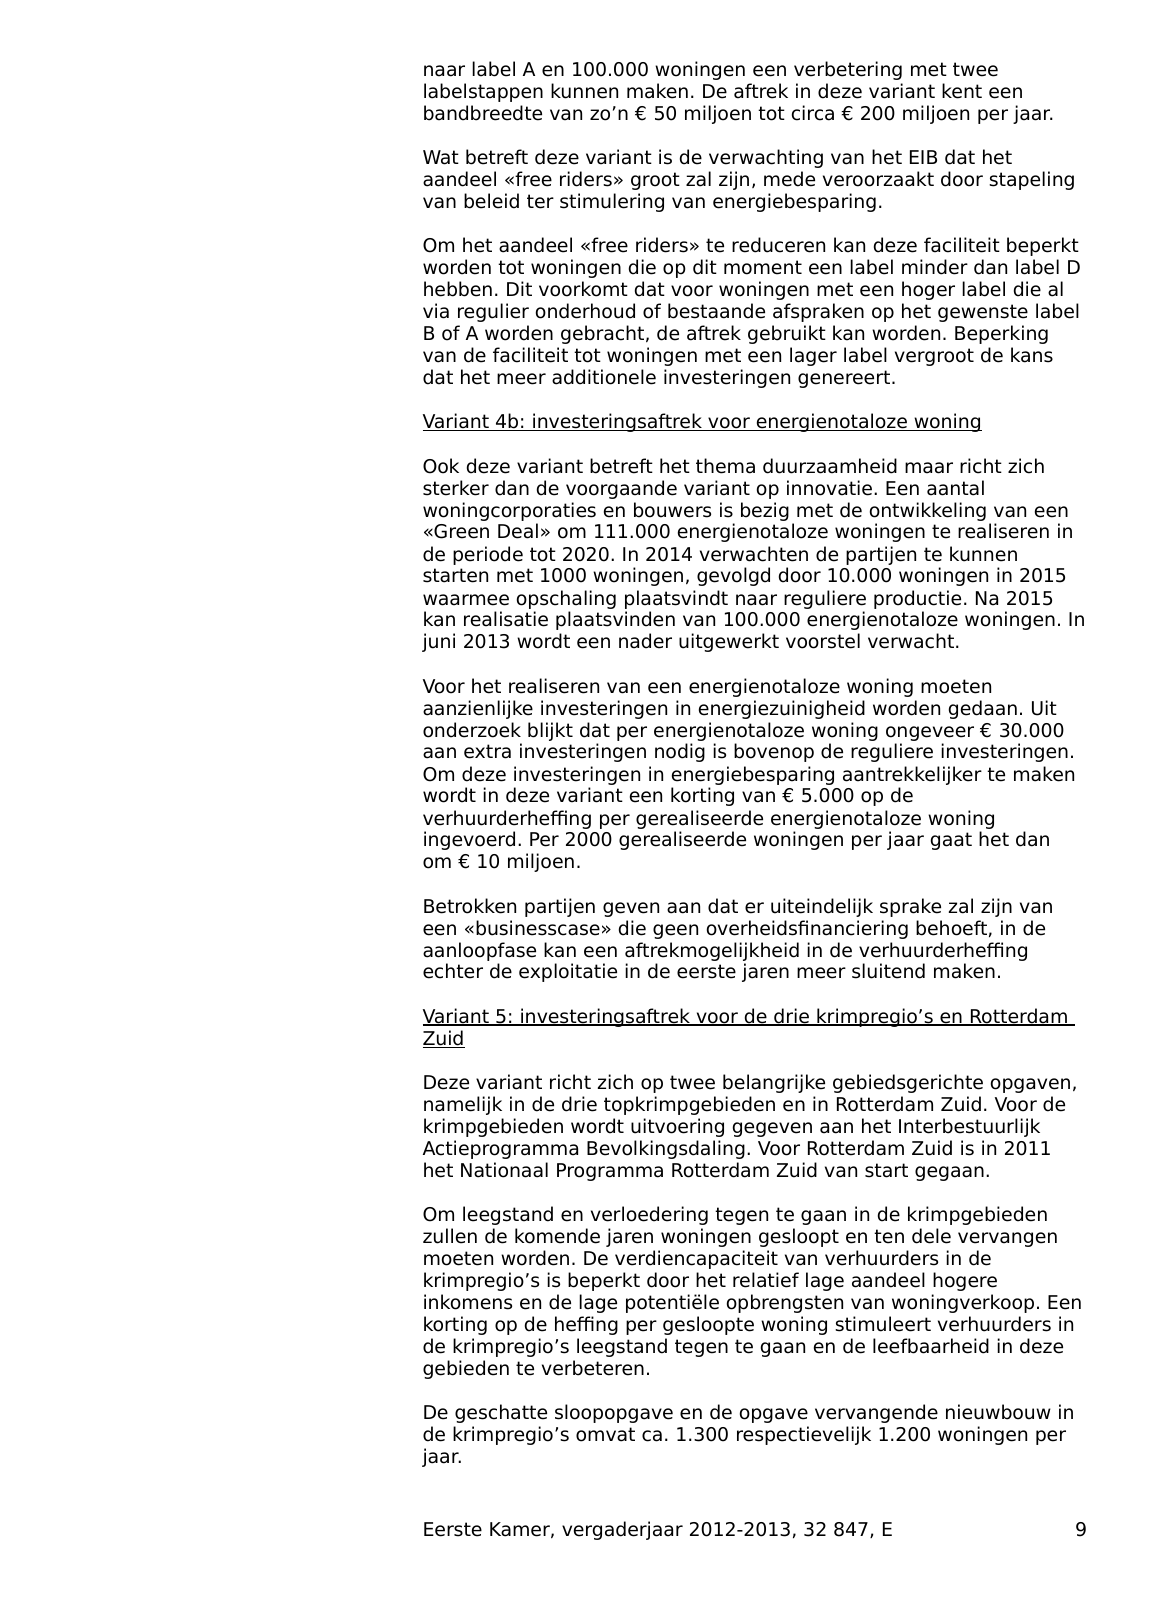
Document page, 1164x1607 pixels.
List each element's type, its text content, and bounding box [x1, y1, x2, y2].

text Deze variant richt zich op twee belangrijke gebiedsgerichte opgaven, namelijk in de drie topkrimpgebieden en in Rotterdam Zuid. Voor de krimpgebieden wordt uitvoering gegeven aan het Interbestuurlijk Actieprogramma Bevolkingsdaling. Voor Rotterdam Zuid is in 2011 het Nationaal Programma Rotterdam Zuid van start gegaan. [422, 1072, 1087, 1182]
subtitle Variant 5: investeringsaftrek voor de drie krimpregio’s en Rotterdam Zuid [422, 1006, 1087, 1049]
text Betrokken partijen geven aan dat er uiteindelijk sprake zal zijn van een «businesscase» die geen overheidsfinanciering behoeft, in de aanloopfase kan een aftrekmogelijkheid in de verhuurderheffing echter de exploitatie in de eerste jaren meer sluitend maken. [422, 896, 1087, 983]
text De geschatte sloopopgave en de opgave vervangende nieuwbouw in de krimpregio’s omvat ca. 1.300 respectievelijk 1.200 woningen per jaar. [422, 1402, 1087, 1468]
text Om het aandeel «free riders» te reduceren kan deze faciliteit beperkt worden tot woningen die op dit moment een label minder dan label D hebben. Dit voorkomt dat voor woningen met een hoger label die al via regulier onderhoud of bestaande afspraken op het gewenste label B of A worden gebracht, de aftrek gebruikt kan worden. Beperking van de faciliteit tot woningen met een lager label vergroot de kans dat het meer additionele investeringen genereert. [422, 235, 1087, 389]
text Om leegstand en verloedering tegen te gaan in de krimpgebieden zullen de komende jaren woningen gesloopt en ten dele vervangen moeten worden. De verdiencapaciteit van verhuurders in de krimpregio’s is beperkt door het relatief lage aandeel hogere inkomens en de lage potentiële opbrengsten van woningverkoop. Een korting op de heffing per gesloopte woning stimuleert verhuurders in de krimpregio’s leegstand tegen te gaan en de leefbaarheid in deze gebieden te verbeteren. [422, 1204, 1087, 1380]
text Voor het realiseren van een energienotaloze woning moeten aanzienlijke investeringen in energiezuinigheid worden gedaan. Uit onderzoek blijkt dat per energienotaloze woning ongeveer € 30.000 aan extra investeringen nodig is bovenop de reguliere investeringen. Om deze investeringen in energiebesparing aantrekkelijker te maken wordt in deze variant een korting van € 5.000 op de verhuurderheffing per gerealiseerde energienotaloze woning ingevoerd. Per 2000 gerealiseerde woningen per jaar gaat het dan om € 10 miljoen. [422, 676, 1087, 873]
text Ook deze variant betreft het thema duurzaamheid maar richt zich sterker dan de voorgaande variant op innovatie. Een aantal woningcorporaties en bouwers is bezig met de ontwikkeling van een «Green Deal» om 111.000 energienotaloze woningen te realiseren in de periode tot 2020. In 2014 verwachten de partijen te kunnen starten met 1000 woningen, gevolgd door 10.000 woningen in 2015 waarmee opschaling plaatsvindt naar reguliere productie. Na 2015 kan realisatie plaatsvinden van 100.000 energienotaloze woningen. In juni 2013 wordt een nader uitgewerkt voorstel verwacht. [422, 456, 1087, 653]
text Wat betreft deze variant is de verwachting van het EIB dat het aandeel «free riders» groot zal zijn, mede veroorzaakt door stapeling van beleid ter stimulering van energiebesparing. [422, 147, 1087, 213]
text naar label A en 100.000 woningen een verbetering met twee labelstappen kunnen maken. De aftrek in deze variant kent een bandbreedte van zo’n € 50 miljoen tot circa € 200 miljoen per jaar. [422, 59, 1087, 125]
subtitle Variant 4b: investeringsaftrek voor energienotaloze woning [422, 411, 1087, 433]
